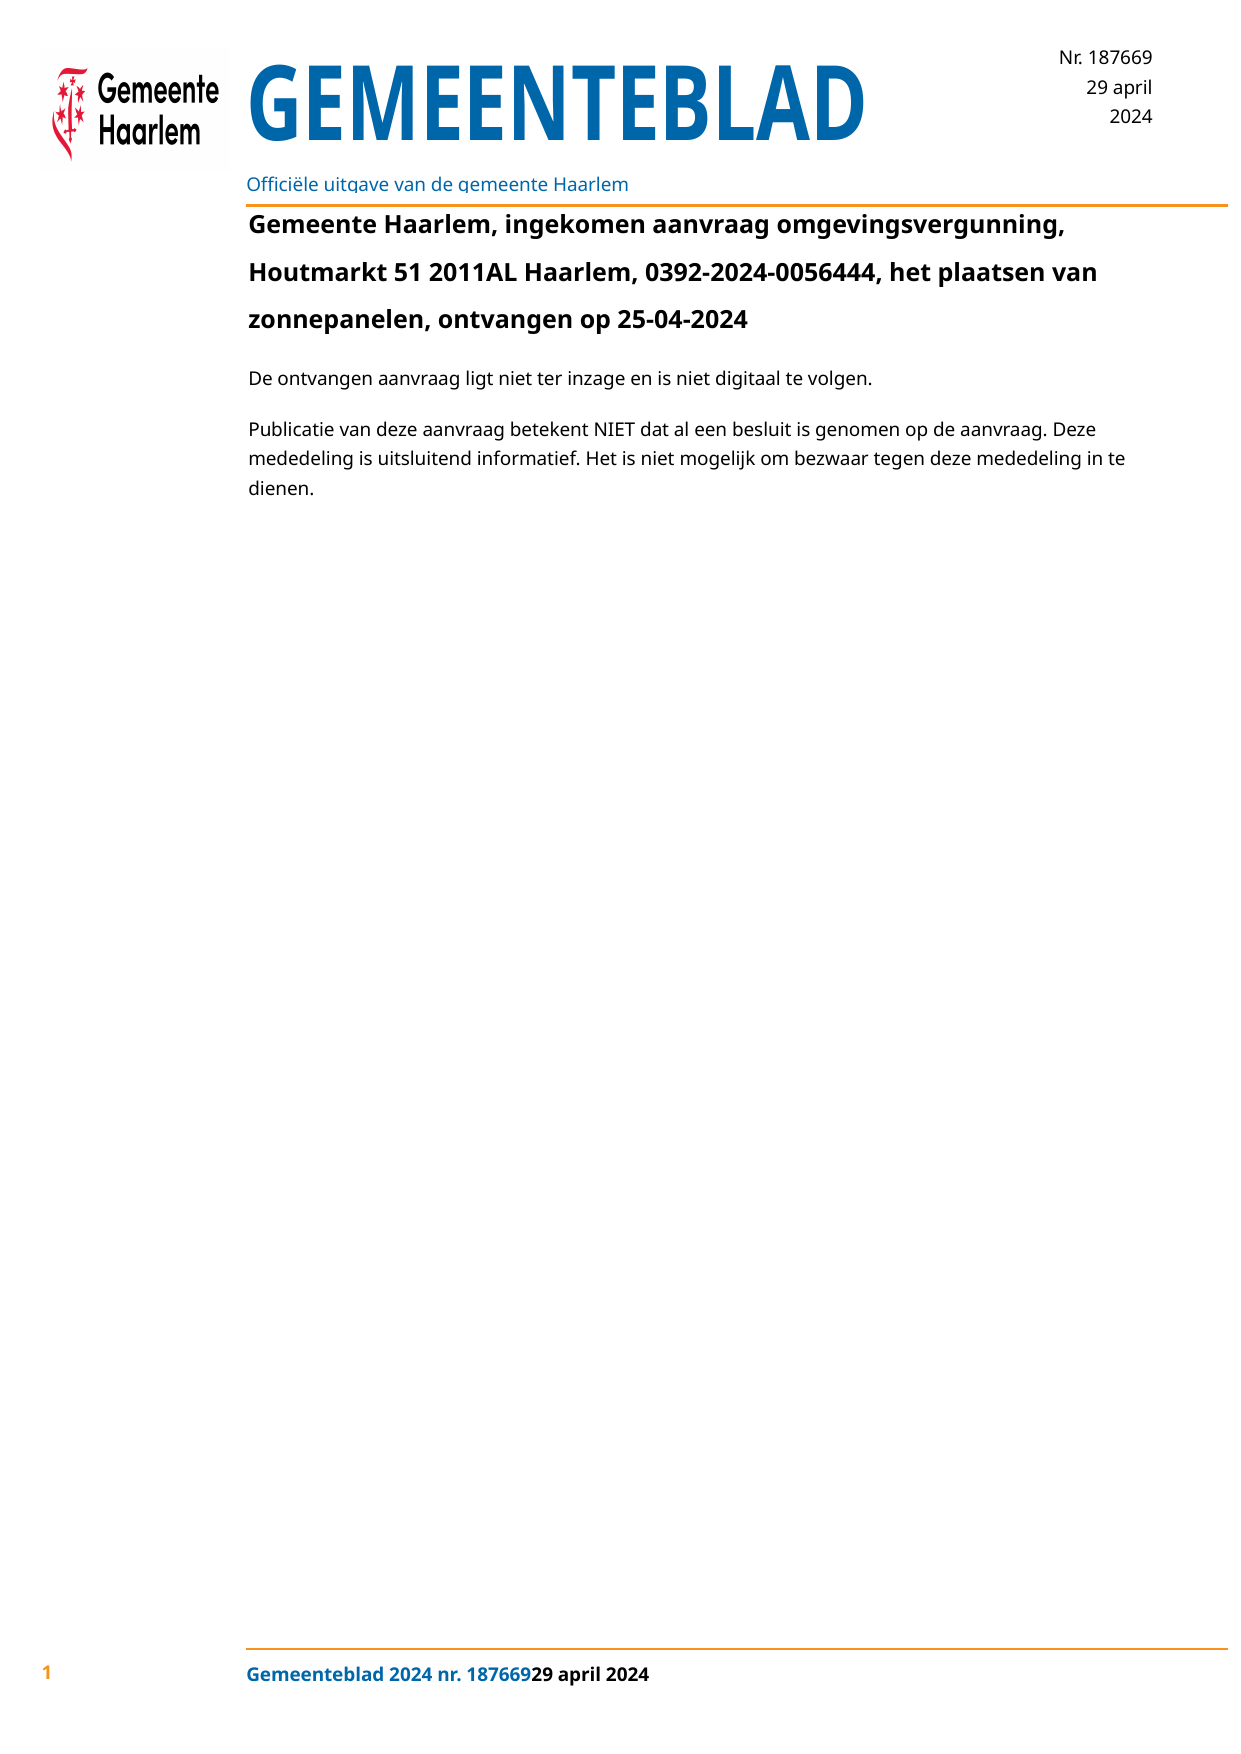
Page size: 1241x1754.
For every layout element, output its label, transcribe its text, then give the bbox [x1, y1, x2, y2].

text Gemeente Haarlem, ingekomen aanvraag omgevingsvergunning, Houtmarkt 51 2011AL Haarlem, 0392-2024-0056444, het plaatsen van zonnepanelen, ontvangen op 25-04-2024 [248, 207, 1152, 336]
text Publicatie van deze aanvraag betekent NIET dat al een besluit is genomen op de aanvraag. Deze mededeling is uitsluitend informatief. Het is niet mogelijk om bezwaar tegen deze mededeling in te dienen. [248, 416, 1152, 501]
text De ontvangen aanvraag ligt niet ter inzage en is niet digitaal te volgen. [248, 366, 1152, 391]
picture [41, 47, 231, 172]
